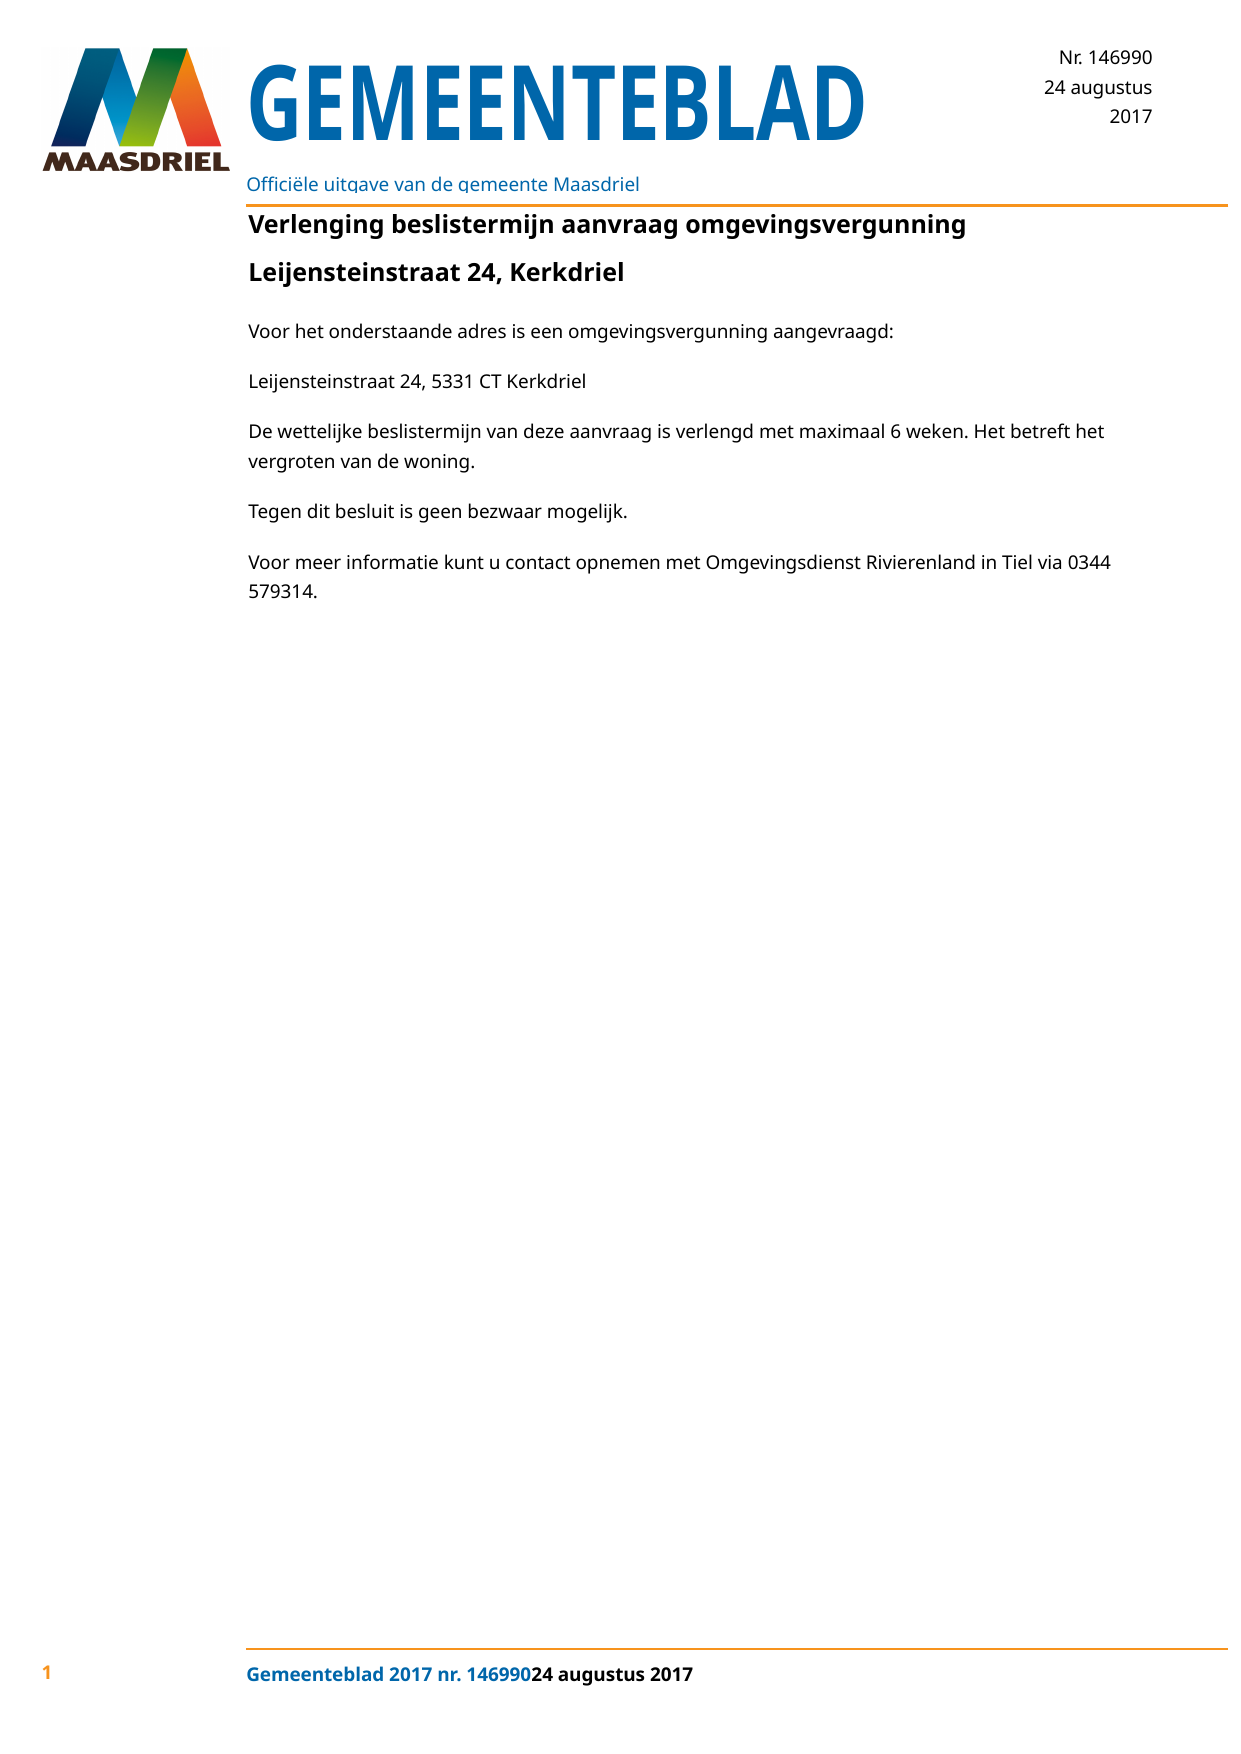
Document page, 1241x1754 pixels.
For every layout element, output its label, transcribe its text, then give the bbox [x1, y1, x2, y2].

text Verlenging beslistermijn aanvraag omgevingsvergunning Leijensteinstraat 24, Kerkdriel [248, 207, 1152, 288]
text Leijensteinstraat 24, 5331 CT Kerkdriel [248, 368, 1152, 394]
picture [41, 47, 231, 172]
text Voor het onderstaande adres is een omgevingsvergunning aangevraagd: [248, 318, 1152, 344]
text Tegen dit besluit is geen bezwaar mogelijk. [248, 499, 1152, 524]
text De wettelijke beslistermijn van deze aanvraag is verlengd met maximaal 6 weken. Het betreft het vergroten van de woning. [248, 419, 1152, 474]
text Voor meer informatie kunt u contact opnemen met Omgevingsdienst Rivierenland in Tiel via 0344 579314. [248, 549, 1152, 604]
